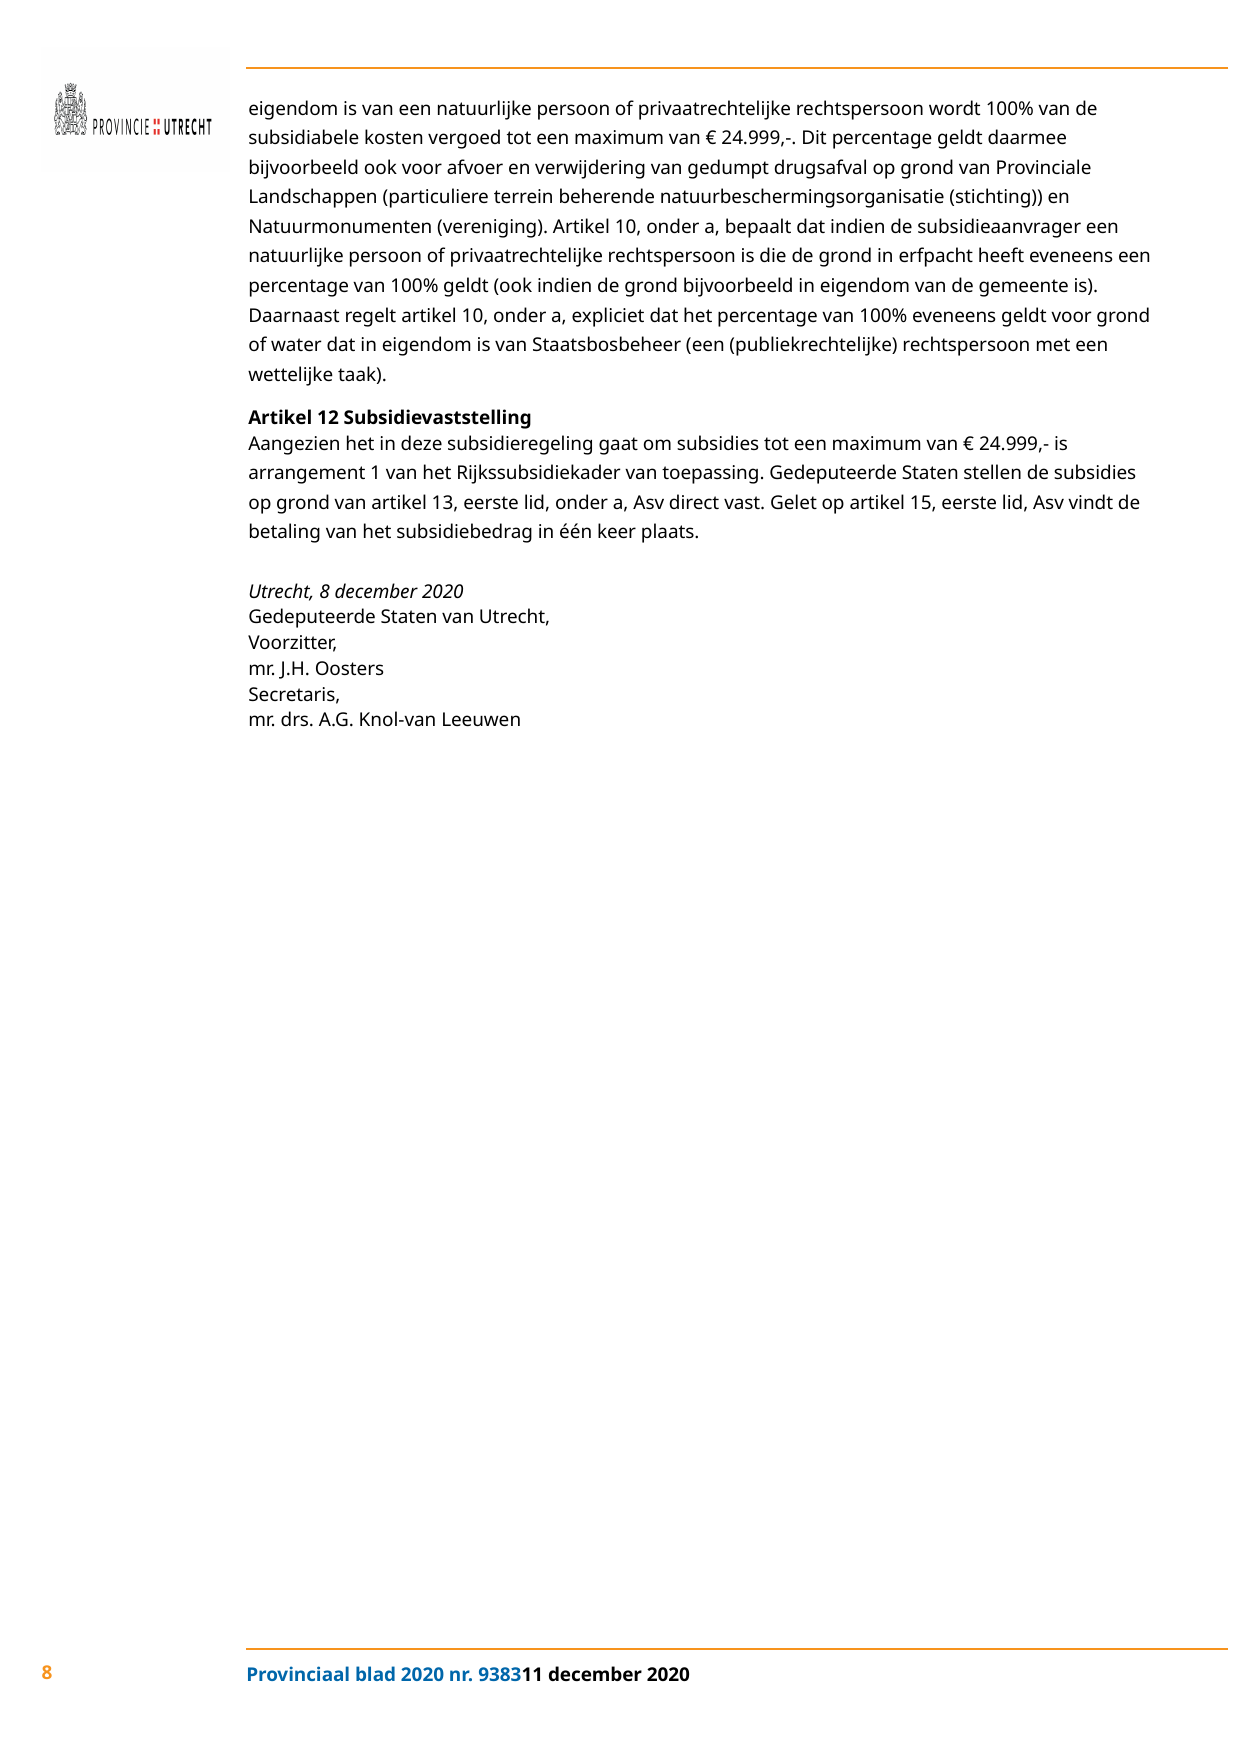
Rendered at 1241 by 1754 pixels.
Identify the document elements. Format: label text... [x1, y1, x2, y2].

text Gedeputeerde Staten van Utrecht, [248, 603, 1152, 629]
text Utrecht, 8 december 2020 [248, 578, 1152, 603]
text Artikel 12 Subsidievaststelling [248, 404, 1152, 430]
text Aangezien het in deze subsidieregeling gaat om subsidies tot een maximum van € 24.999,- is arrangement 1 van het Rijkssubsidiekader van toepassing. Gedeputeerde Staten stellen de subsidies op grond van artikel 13, eerste lid, onder a, Asv direct vast. Gelet op artikel 15, eerste lid, Asv vindt de betaling van het subsidiebedrag in één keer plaats. [248, 430, 1152, 544]
text mr. J.H. Oosters [248, 655, 1152, 681]
picture [41, 47, 231, 172]
text Secretaris, [248, 681, 1152, 706]
text eigendom is van een natuurlijke persoon of privaatrechtelijke rechtspersoon wordt 100% van de subsidiabele kosten vergoed tot een maximum van € 24.999,-. Dit percentage geldt daarmee bijvoorbeeld ook voor afvoer en verwijdering van gedumpt drugsafval op grond van Provinciale Landschappen (particuliere terrein beherende natuurbeschermingsorganisatie (stichting)) en Natuurmonumenten (vereniging). Artikel 10, onder a, bepaalt dat indien de subsidieaanvrager een natuurlijke persoon of privaatrechtelijke rechtspersoon is die de grond in erfpacht heeft eveneens een percentage van 100% geldt (ook indien de grond bijvoorbeeld in eigendom van de gemeente is). Daarnaast regelt artikel 10, onder a, expliciet dat het percentage van 100% eveneens geldt voor grond of water dat in eigendom is van Staatsbosbeheer (een (publiekrechtelijke) rechtspersoon met een wettelijke taak). [248, 95, 1152, 387]
text mr. drs. A.G. Knol-van Leeuwen [248, 706, 1152, 732]
text Voorzitter, [248, 629, 1152, 655]
